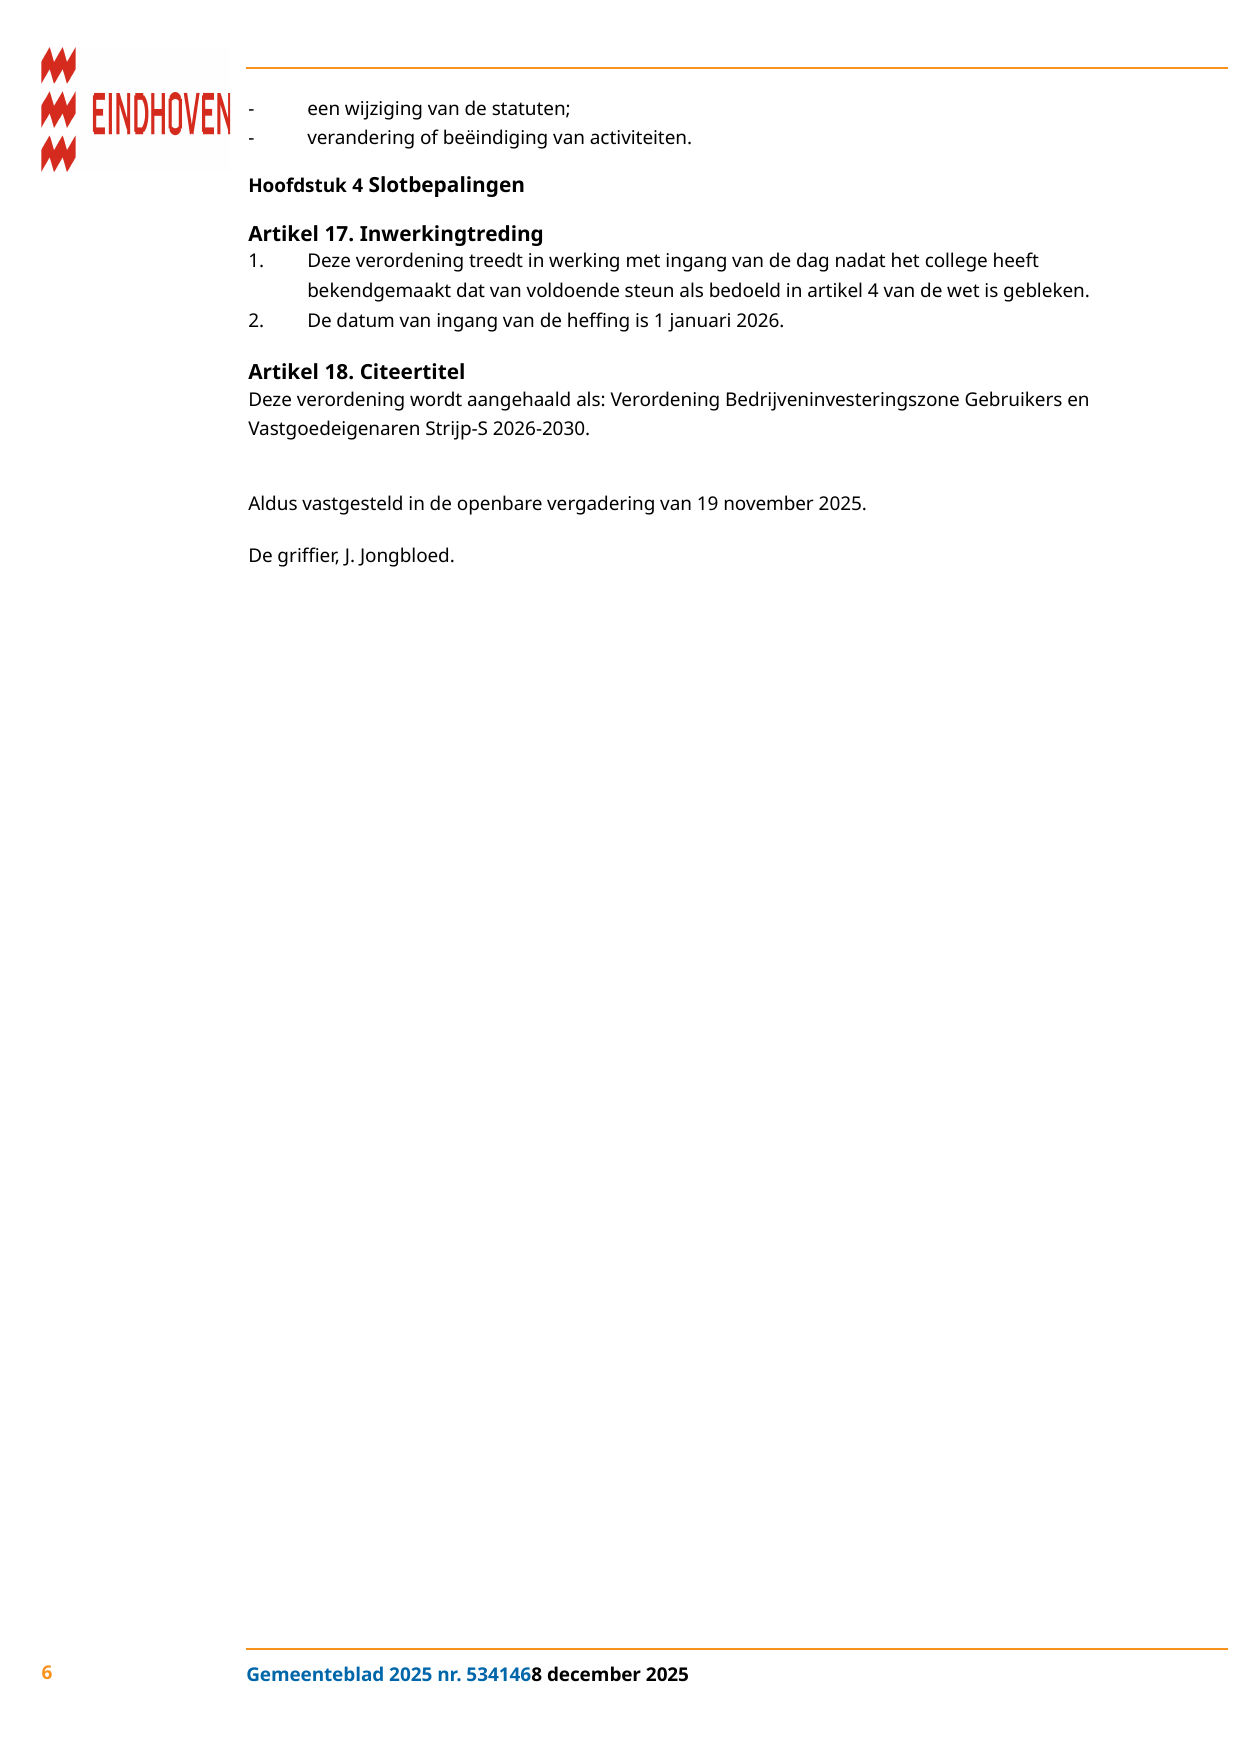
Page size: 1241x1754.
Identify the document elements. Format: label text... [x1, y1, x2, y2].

list Deze verordening treedt in werking met ingang van de dag nadat het college heeft bekendgemaakt dat van voldoende steun als bedoeld in artikel 4 van de wet is gebleken. [248, 248, 1152, 303]
text Deze verordening wordt aangehaald als: Verordening Bedrijveninvesteringszone Gebruikers en Vastgoedeigenaren Strijp-S 2026-2030. [248, 386, 1152, 441]
text Artikel 17. Inwerkingtreding [248, 219, 1152, 248]
text Artikel 18. Citeertitel [248, 357, 1152, 386]
list een wijziging van de statuten; [248, 95, 1152, 121]
list De datum van ingang van de heffing is 1 januari 2026. [248, 307, 1152, 333]
text Aldus vastgesteld in de openbare vergadering van 19 november 2025. [248, 491, 1152, 516]
text Hoofdstuk 4 Slotbepalingen [248, 170, 1152, 198]
text De griffier, J. Jongbloed. [248, 542, 1152, 568]
list verandering of beëindiging van activiteiten. [248, 124, 1152, 150]
picture [41, 47, 231, 172]
